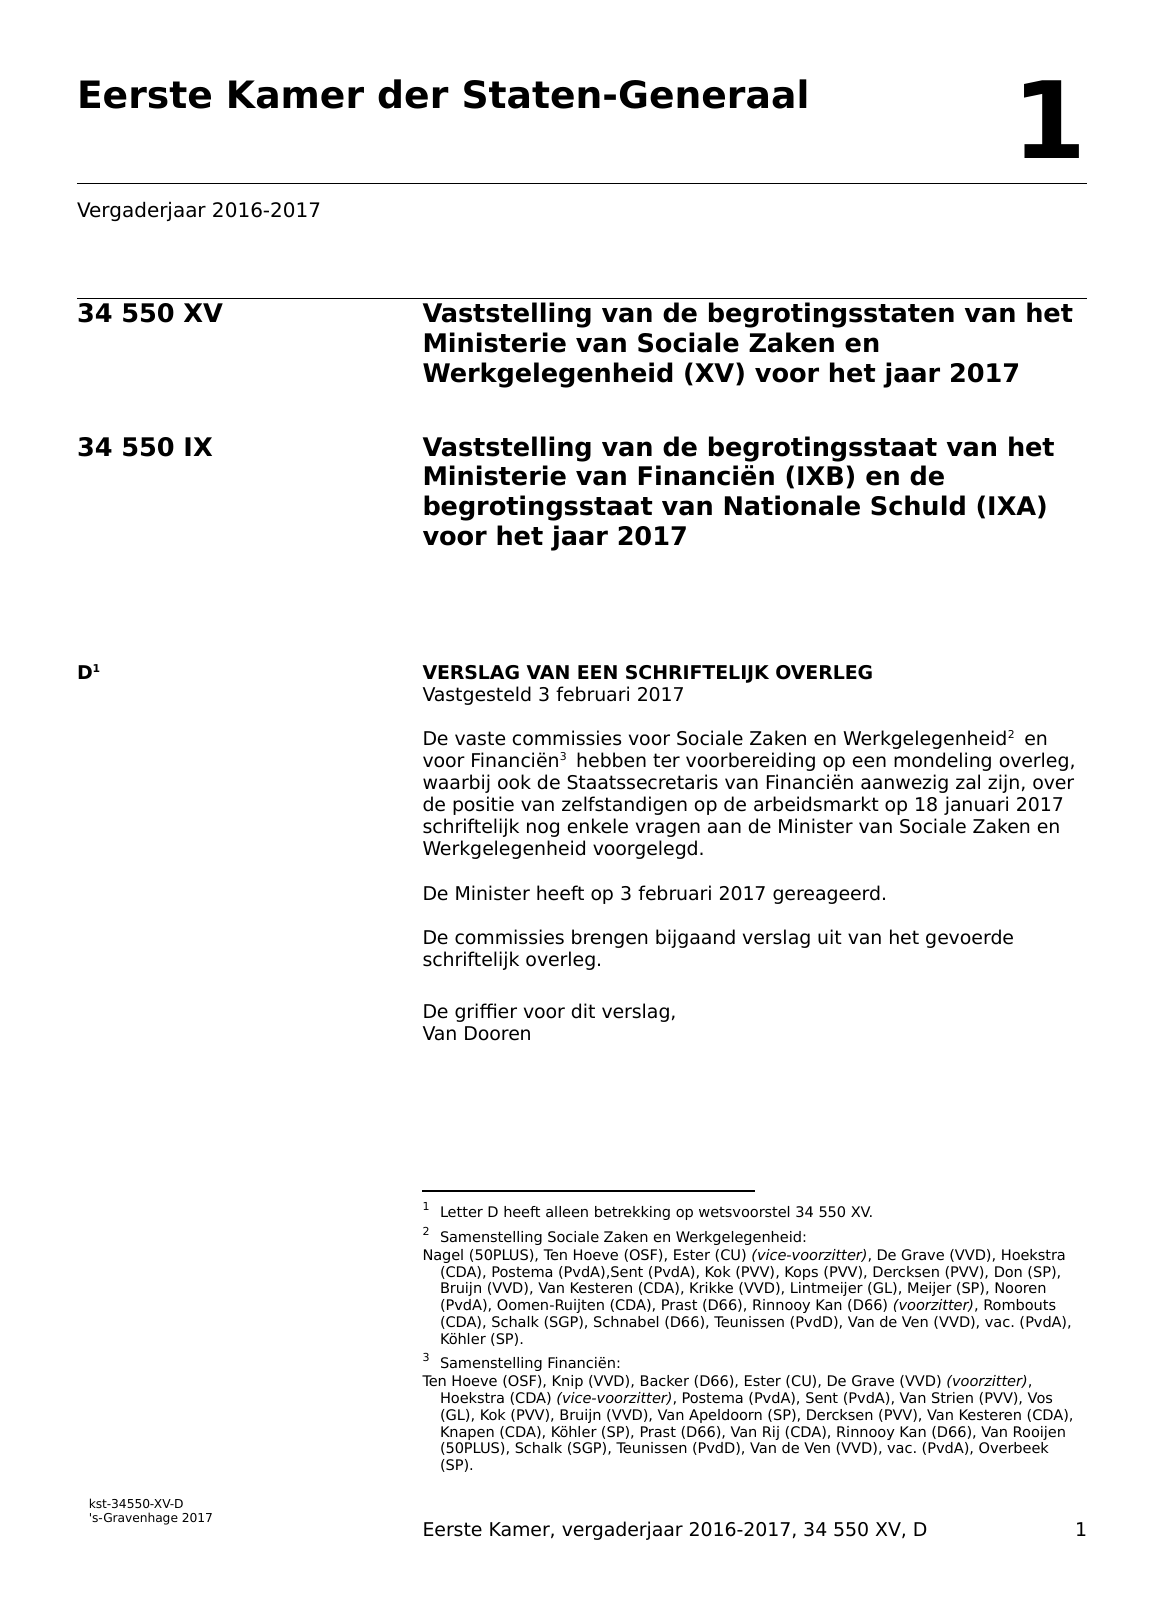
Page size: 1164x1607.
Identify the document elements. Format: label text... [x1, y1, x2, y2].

text Letter D heeft alleen betrekking op wetsvoorstel 34 550 XV. [422, 1200, 1087, 1222]
text Nagel (50PLUS), Ten Hoeve (OSF), Ester (CU) (vice-voorzitter), De Grave (VVD), Hoekstra (CDA), Postema (PvdA),Sent (PvdA), Kok (PVV), Kops (PVV), Dercksen (PVV), Don (SP), Bruijn (VVD), Van Kesteren (CDA), Krikke (VVD), Lintmeijer (GL), Meijer (SP), Nooren (PvdA), Oomen-Ruijten (CDA), Prast (D66), Rinnooy Kan (D66) (voorzitter), Rombouts (CDA), Schalk (SGP), Schnabel (D66), Teunissen (PvdD), Van de Ven (VVD), vac. (PvdA), Köhler (SP). [422, 1247, 1087, 1348]
text De Minister heeft op 3 februari 2017 gereageerd. [422, 882, 1087, 904]
text De vaste commissies voor Sociale Zaken en Werkgelegenheid en voor Financiën hebben ter voorbereiding op een mondeling overleg, waarbij ook de Staatssecretaris van Financiën aanwezig zal zijn, over de positie van zelfstandigen op de arbeidsmarkt op 18 januari 2017 schriftelijk nog enkele vragen aan de Minister van Sociale Zaken en Werkgelegenheid voorgelegd. [422, 728, 1087, 860]
subtitle 34 550 XV Vaststelling van de begrotingsstaten van het Ministerie van Sociale Zaken en Werkgelegenheid (XV) voor het jaar 2017 [77, 299, 1087, 388]
text Samenstelling Sociale Zaken en Werkgelegenheid: [422, 1225, 1087, 1247]
table_header Eerste Kamer der Staten-Generaal [77, 59, 886, 183]
text De commissies brengen bijgaand verslag uit van het gevoerde schriftelijk overleg. [422, 927, 1087, 971]
text 's-Gravenhage 2017 [88, 1511, 323, 1525]
subtitle D VERSLAG VAN EEN SCHRIFTELIJK OVERLEG [77, 662, 1087, 684]
table_header 1 [886, 59, 1087, 183]
text De griffier voor dit verslag, Van Dooren [422, 1001, 1087, 1044]
text kst-34550-XV-D [88, 1497, 323, 1511]
text Vastgesteld 3 februari 2017 [422, 684, 1087, 706]
text Ten Hoeve (OSF), Knip (VVD), Backer (D66), Ester (CU), De Grave (VVD) (voorzitter), Hoekstra (CDA) (vice-voorzitter), Postema (PvdA), Sent (PvdA), Van Strien (PVV), Vos (GL), Kok (PVV), Bruijn (VVD), Van Apeldoorn (SP), Dercksen (PVV), Van Kesteren (CDA), Knapen (CDA), Köhler (SP), Prast (D66), Van Rij (CDA), Rinnooy Kan (D66), Van Rooijen (50PLUS), Schalk (SGP), Teunissen (PvdD), Van de Ven (VVD), vac. (PvdA), Overbeek (SP). [422, 1373, 1087, 1474]
subtitle 34 550 IX Vaststelling van de begrotingsstaat van het Ministerie van Financiën (IXB) en de begrotingsstaat van Nationale Schuld (IXA) voor het jaar 2017 [77, 432, 1087, 551]
table_cell Vergaderjaar 2016-2017 [77, 184, 1087, 298]
text Samenstelling Financiën: [422, 1351, 1087, 1373]
